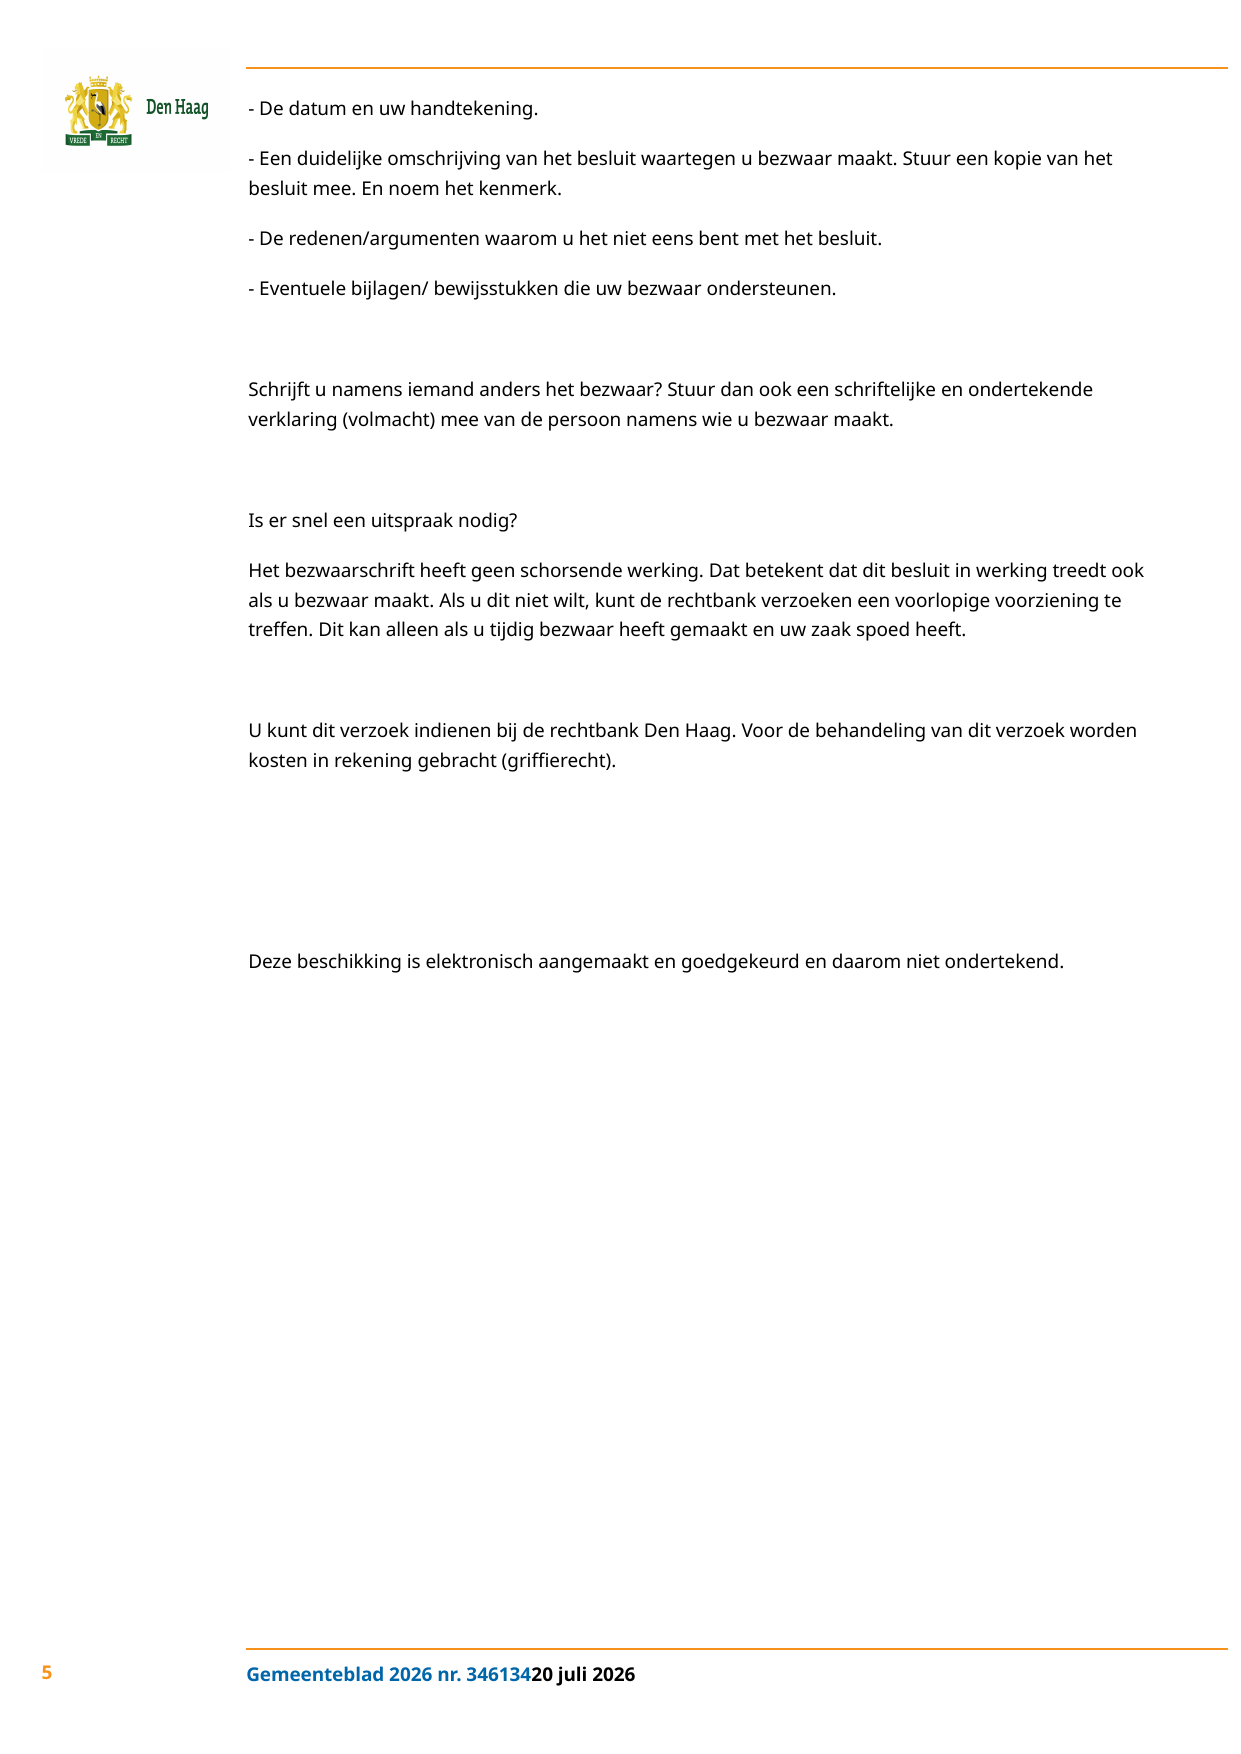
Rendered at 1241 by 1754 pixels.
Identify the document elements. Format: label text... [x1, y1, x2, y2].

text U kunt dit verzoek indienen bij de rechtbank Den Haag. Voor de behandeling van dit verzoek worden kosten in rekening gebracht (griffierecht). [248, 717, 1152, 773]
picture [41, 47, 231, 172]
text Het bezwaarschrift heeft geen schorsende werking. Dat betekent dat dit besluit in werking treedt ook als u bezwaar maakt. Als u dit niet wilt, kunt de rechtbank verzoeken een voorlopige voorziening te treffen. Dit kan alleen als u tijdig bezwaar heeft gemaakt en uw zaak spoed heeft. [248, 557, 1152, 642]
text Deze beschikking is elektronisch aangemaakt en goedgekeurd en daarom niet ondertekend. [248, 948, 1152, 974]
text - Een duidelijke omschrijving van het besluit waartegen u bezwaar maakt. Stuur een kopie van het besluit mee. En noem het kenmerk. [248, 145, 1152, 201]
text Schrijft u namens iemand anders het bezwaar? Stuur dan ook een schriftelijke en ondertekende verklaring (volmacht) mee van de persoon namens wie u bezwaar maakt. [248, 376, 1152, 432]
text - De redenen/argumenten waarom u het niet eens bent met het besluit. [248, 225, 1152, 251]
text - Eventuele bijlagen/ bewijsstukken die uw bezwaar ondersteunen. [248, 276, 1152, 301]
text Is er snel een uitspraak nodig? [248, 507, 1152, 533]
text - De datum en uw handtekening. [248, 95, 1152, 121]
